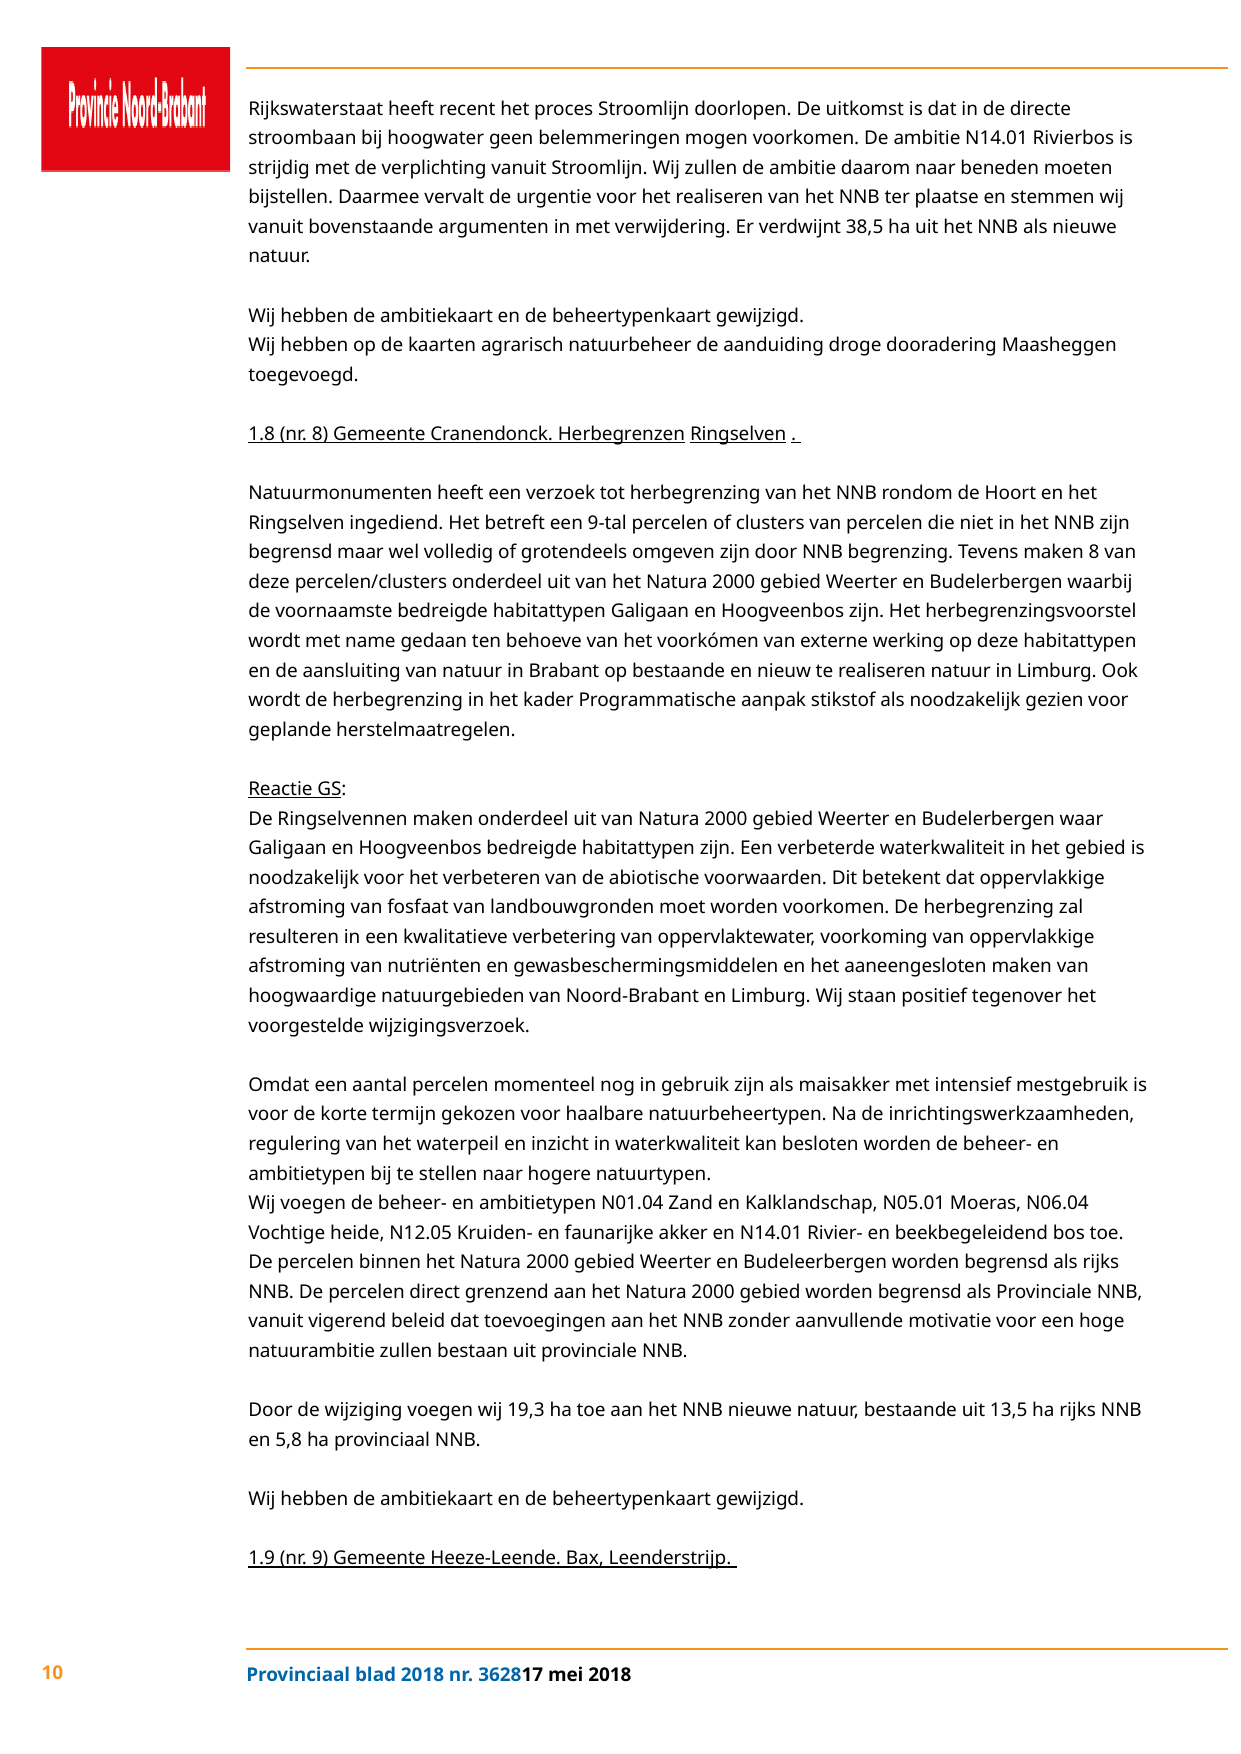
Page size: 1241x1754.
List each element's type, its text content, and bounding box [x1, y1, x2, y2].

text Natuurmonumenten heeft een verzoek tot herbegrenzing van het NNB rondom de Hoort en het Ringselven ingediend. Het betreft een 9-tal percelen of clusters van percelen die niet in het NNB zijn begrensd maar wel volledig of grotendeels omgeven zijn door NNB begrenzing. Tevens maken 8 van deze percelen/clusters onderdeel uit van het Natura 2000 gebied Weerter en Budelerbergen waarbij de voornaamste bedreigde habitattypen Galigaan en Hoogveenbos zijn. Het herbegrenzingsvoorstel wordt met name gedaan ten behoeve van het voorkómen van externe werking op deze habitattypen en de aansluiting van natuur in Brabant op bestaande en nieuw te realiseren natuur in Limburg. Ook wordt de herbegrenzing in het kader Programmatische aanpak stikstof als noodzakelijk gezien voor geplande herstelmaatregelen. [248, 479, 1152, 742]
text Door de wijziging voegen wij 19,3 ha toe aan het NNB nieuwe natuur, bestaande uit 13,5 ha rijks NNB en 5,8 ha provinciaal NNB. [248, 1396, 1152, 1452]
text Reactie GS: [248, 775, 1152, 801]
text De Ringselvennen maken onderdeel uit van Natura 2000 gebied Weerter en Budelerbergen waar Galigaan en Hoogveenbos bedreigde habitattypen zijn. Een verbeterde waterkwaliteit in het gebied is noodzakelijk voor het verbeteren van de abiotische voorwaarden. Dit betekent dat oppervlakkige afstroming van fosfaat van landbouwgronden moet worden voorkomen. De herbegrenzing zal resulteren in een kwalitatieve verbetering van oppervlaktewater, voorkoming van oppervlakkige afstroming van nutriënten en gewasbeschermingsmiddelen en het aaneengesloten maken van hoogwaardige natuurgebieden van Noord-Brabant en Limburg. Wij staan positief tegenover het voorgestelde wijzigingsverzoek. [248, 805, 1152, 1038]
picture [41, 47, 231, 172]
text Omdat een aantal percelen momenteel nog in gebruik zijn als maisakker met intensief mestgebruik is voor de korte termijn gekozen voor haalbare natuurbeheertypen. Na de inrichtingswerkzaamheden, regulering van het waterpeil en inzicht in waterkwaliteit kan besloten worden de beheer- en ambitietypen bij te stellen naar hogere natuurtypen. [248, 1071, 1152, 1186]
text Wij hebben de ambitiekaart en de beheertypenkaart gewijzigd. [248, 1485, 1152, 1511]
text 1.8 (nr. 8) Gemeente Cranendonck. Herbegrenzen Ringselven . [248, 420, 1152, 446]
text De percelen binnen het Natura 2000 gebied Weerter en Budeleerbergen worden begrensd als rijks NNB. De percelen direct grenzend aan het Natura 2000 gebied worden begrensd als Provinciale NNB, vanuit vigerend beleid dat toevoegingen aan het NNB zonder aanvullende motivatie voor een hoge natuurambitie zullen bestaan uit provinciale NNB. [248, 1248, 1152, 1363]
text 1.9 (nr. 9) Gemeente Heeze-Leende. Bax, Leenderstrijp. [248, 1544, 1152, 1570]
text Wij hebben de ambitiekaart en de beheertypenkaart gewijzigd. [248, 302, 1152, 328]
text Rijkswaterstaat heeft recent het proces Stroomlijn doorlopen. De uitkomst is dat in de directe stroombaan bij hoogwater geen belemmeringen mogen voorkomen. De ambitie N14.01 Rivierbos is strijdig met de verplichting vanuit Stroomlijn. Wij zullen de ambitie daarom naar beneden moeten bijstellen. Daarmee vervalt de urgentie voor het realiseren van het NNB ter plaatse en stemmen wij vanuit bovenstaande argumenten in met verwijdering. Er verdwijnt 38,5 ha uit het NNB als nieuwe natuur. [248, 95, 1152, 268]
text Wij voegen de beheer- en ambitietypen N01.04 Zand en Kalklandschap, N05.01 Moeras, N06.04 Vochtige heide, N12.05 Kruiden- en faunarijke akker en N14.01 Rivier- en beekbegeleidend bos toe. [248, 1189, 1152, 1245]
text Wij hebben op de kaarten agrarisch natuurbeheer de aanduiding droge dooradering Maasheggen toegevoegd. [248, 331, 1152, 387]
